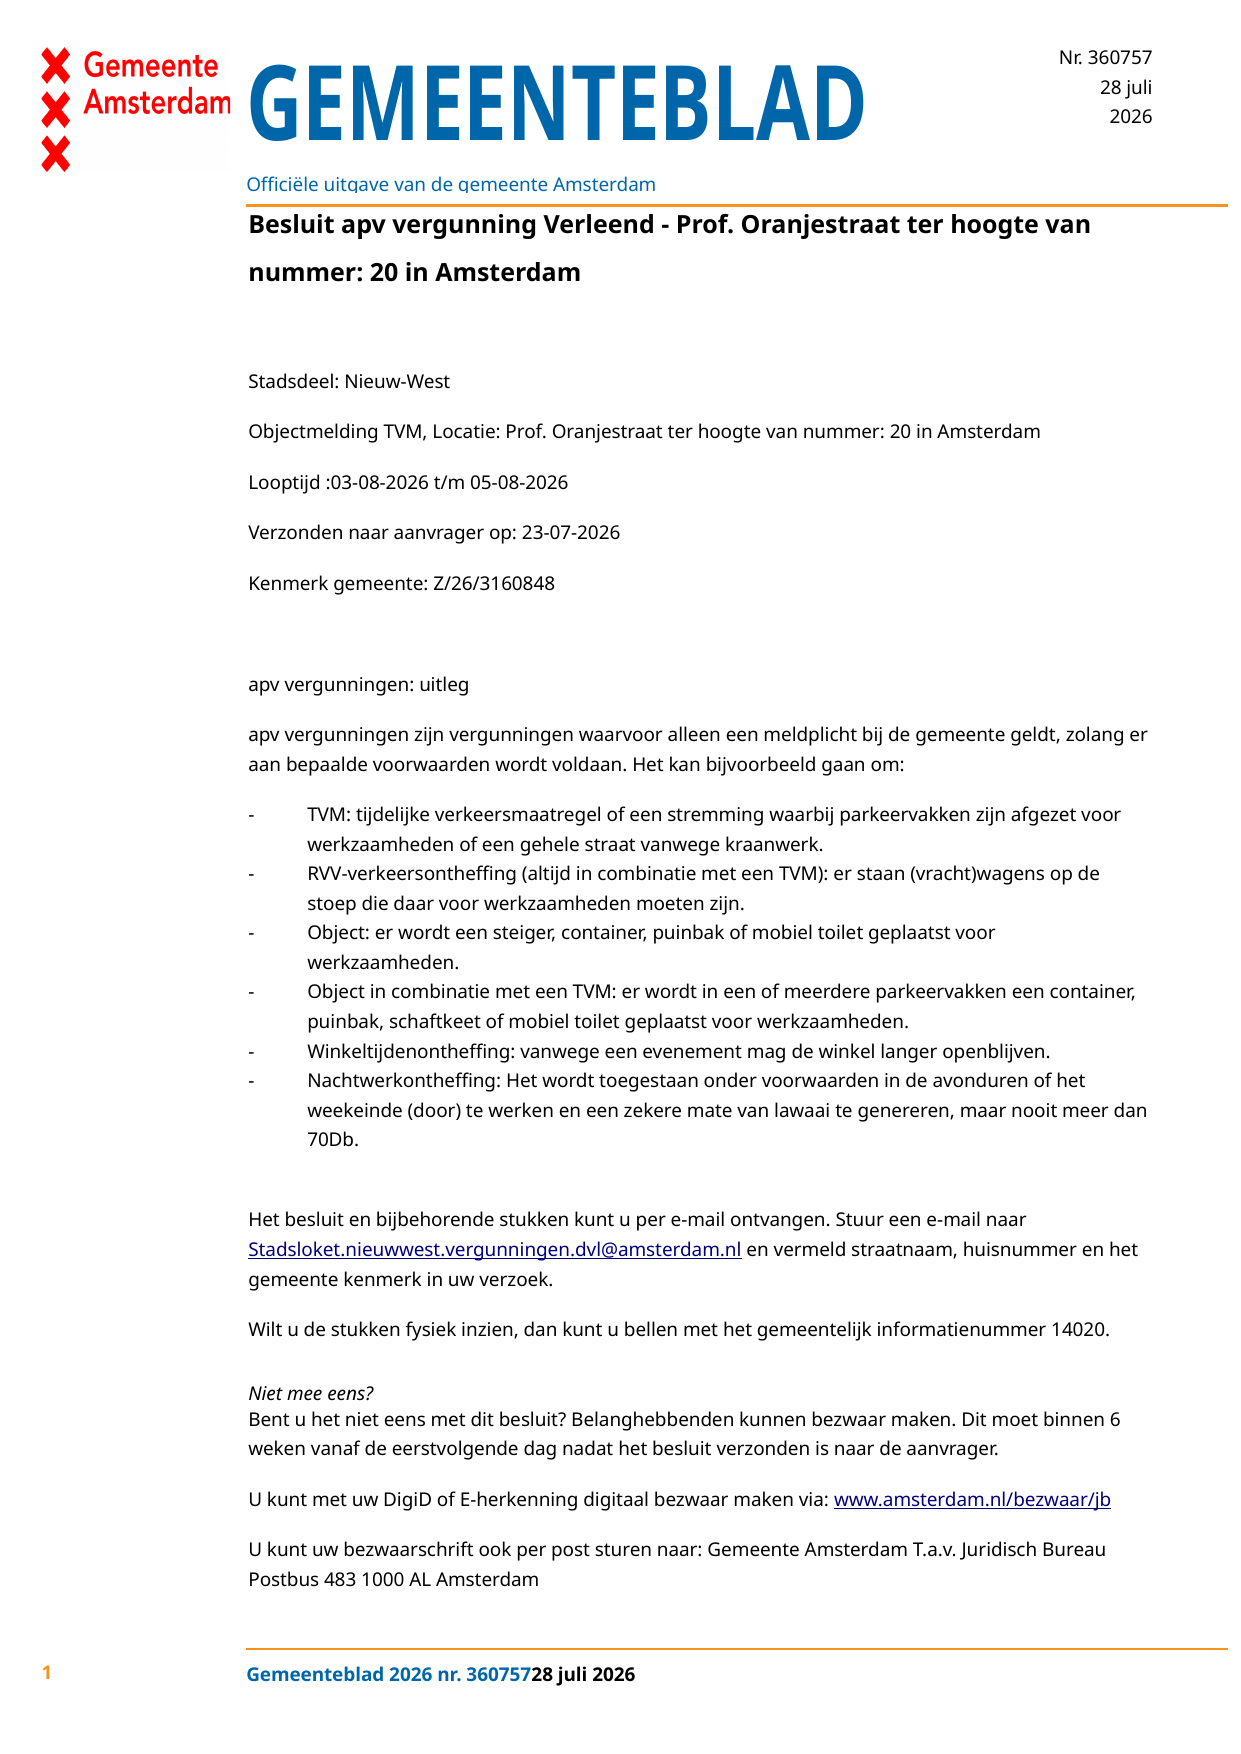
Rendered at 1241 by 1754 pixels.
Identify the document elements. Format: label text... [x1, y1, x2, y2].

text Kenmerk gemeente: Z/26/3160848 [248, 570, 1152, 596]
list Nachtwerkontheffing: Het wordt toegestaan onder voorwaarden in de avonduren of het weekeinde (door) te werken en een zekere mate van lawaai te genereren, maar nooit meer dan 70Db. [248, 1067, 1152, 1152]
text apv vergunningen zijn vergunningen waarvoor alleen een meldplicht bij de gemeente geldt, zolang er aan bepaalde voorwaarden wordt voldaan. Het kan bijvoorbeeld gaan om: [248, 721, 1152, 777]
list TVM: tijdelijke verkeersmaatregel of een stremming waarbij parkeervakken zijn afgezet voor werkzaamheden of een gehele straat vanwege kraanwerk. [248, 801, 1152, 857]
text Stadsdeel: Nieuw-West [248, 368, 1152, 394]
text Het besluit en bijbehorende stukken kunt u per e-mail ontvangen. Stuur een e-mail naar Stadsloket.nieuwwest.vergunningen.dvl@amsterdam.nl en vermeld straatnaam, huisnummer en het gemeente kenmerk in uw verzoek. [248, 1207, 1152, 1292]
text Looptijd :03-08-2026 t/m 05-08-2026 [248, 469, 1152, 495]
text Niet mee eens? [248, 1380, 1152, 1406]
text Bent u het niet eens met dit besluit? Belanghebbenden kunnen bezwaar maken. Dit moet binnen 6 weken vanaf de eerstvolgende dag nadat het besluit verzonden is naar de aanvrager. [248, 1406, 1152, 1461]
text Objectmelding TVM, Locatie: Prof. Oranjestraat ter hoogte van nummer: 20 in Amsterdam [248, 419, 1152, 444]
text Besluit apv vergunning Verleend - Prof. Oranjestraat ter hoogte van nummer: 20 in Amsterdam [248, 207, 1152, 288]
list RVV-verkeersontheffing (altijd in combinatie met een TVM): er staan (vracht)wagens op de stoep die daar voor werkzaamheden moeten zijn. [248, 860, 1152, 916]
text U kunt met uw DigiD of E-herkenning digitaal bezwaar maken via: www.amsterdam.nl/bezwaar/jb [248, 1486, 1152, 1512]
picture [41, 47, 231, 172]
list Winkeltijdenontheffing: vanwege een evenement mag de winkel langer openblijven. [248, 1038, 1152, 1064]
text U kunt uw bezwaarschrift ook per post sturen naar: Gemeente Amsterdam T.a.v. Juridisch Bureau Postbus 483 1000 AL Amsterdam [248, 1536, 1152, 1592]
list Object: er wordt een steiger, container, puinbak of mobiel toilet geplaatst voor werkzaamheden. [248, 919, 1152, 975]
list Object in combinatie met een TVM: er wordt in een of meerdere parkeervakken een container, puinbak, schaftkeet of mobiel toilet geplaatst voor werkzaamheden. [248, 979, 1152, 1034]
text Wilt u de stukken fysiek inzien, dan kunt u bellen met het gemeentelijk informatienummer 14020. [248, 1316, 1152, 1342]
text Verzonden naar aanvrager op: 23-07-2026 [248, 519, 1152, 545]
text apv vergunningen: uitleg [248, 671, 1152, 697]
